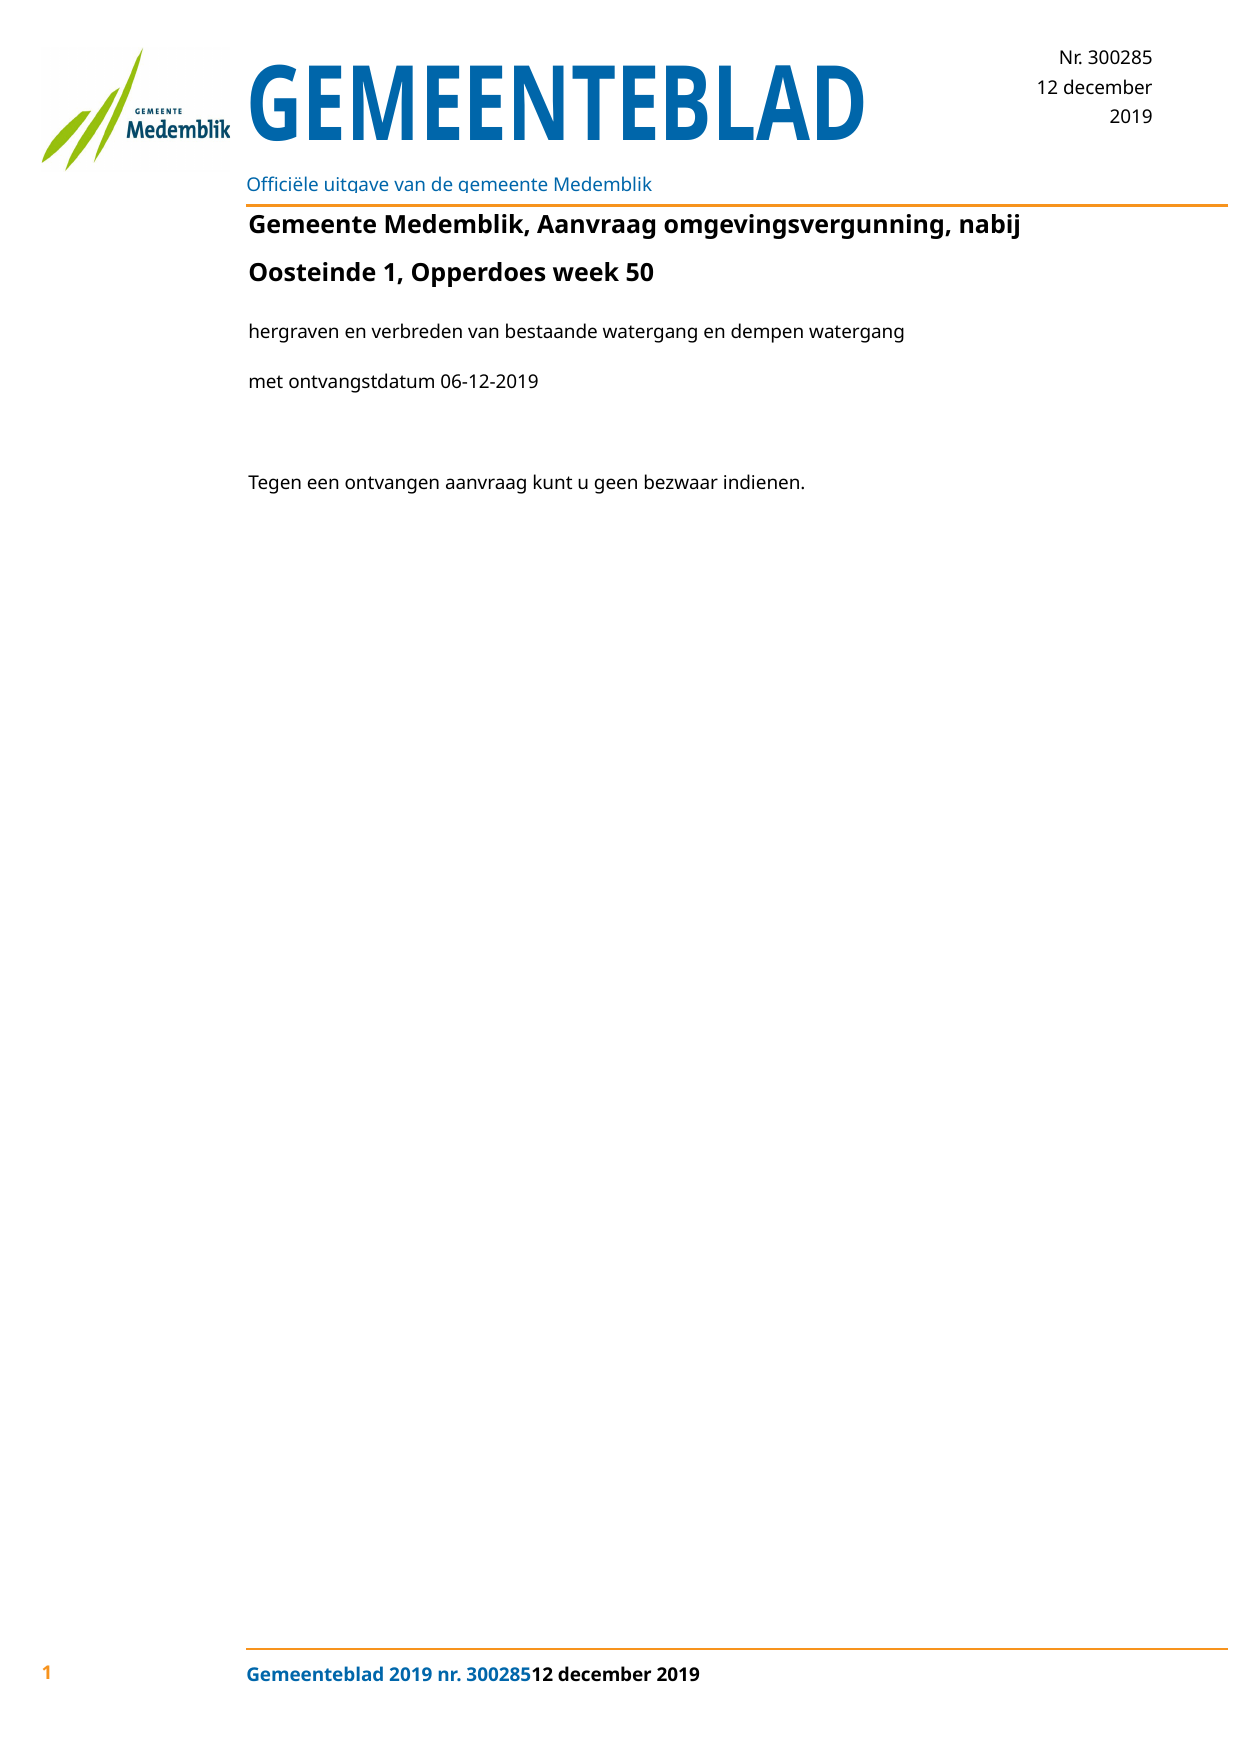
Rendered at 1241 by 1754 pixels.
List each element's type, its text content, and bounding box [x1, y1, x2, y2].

text hergraven en verbreden van bestaande watergang en dempen watergang [248, 318, 1152, 344]
text Gemeente Medemblik, Aanvraag omgevingsvergunning, nabij Oosteinde 1, Opperdoes week 50 [248, 207, 1152, 288]
text Tegen een ontvangen aanvraag kunt u geen bezwaar indienen. [248, 469, 1152, 495]
picture [41, 47, 231, 172]
text met ontvangstdatum 06-12-2019 [248, 368, 1152, 394]
